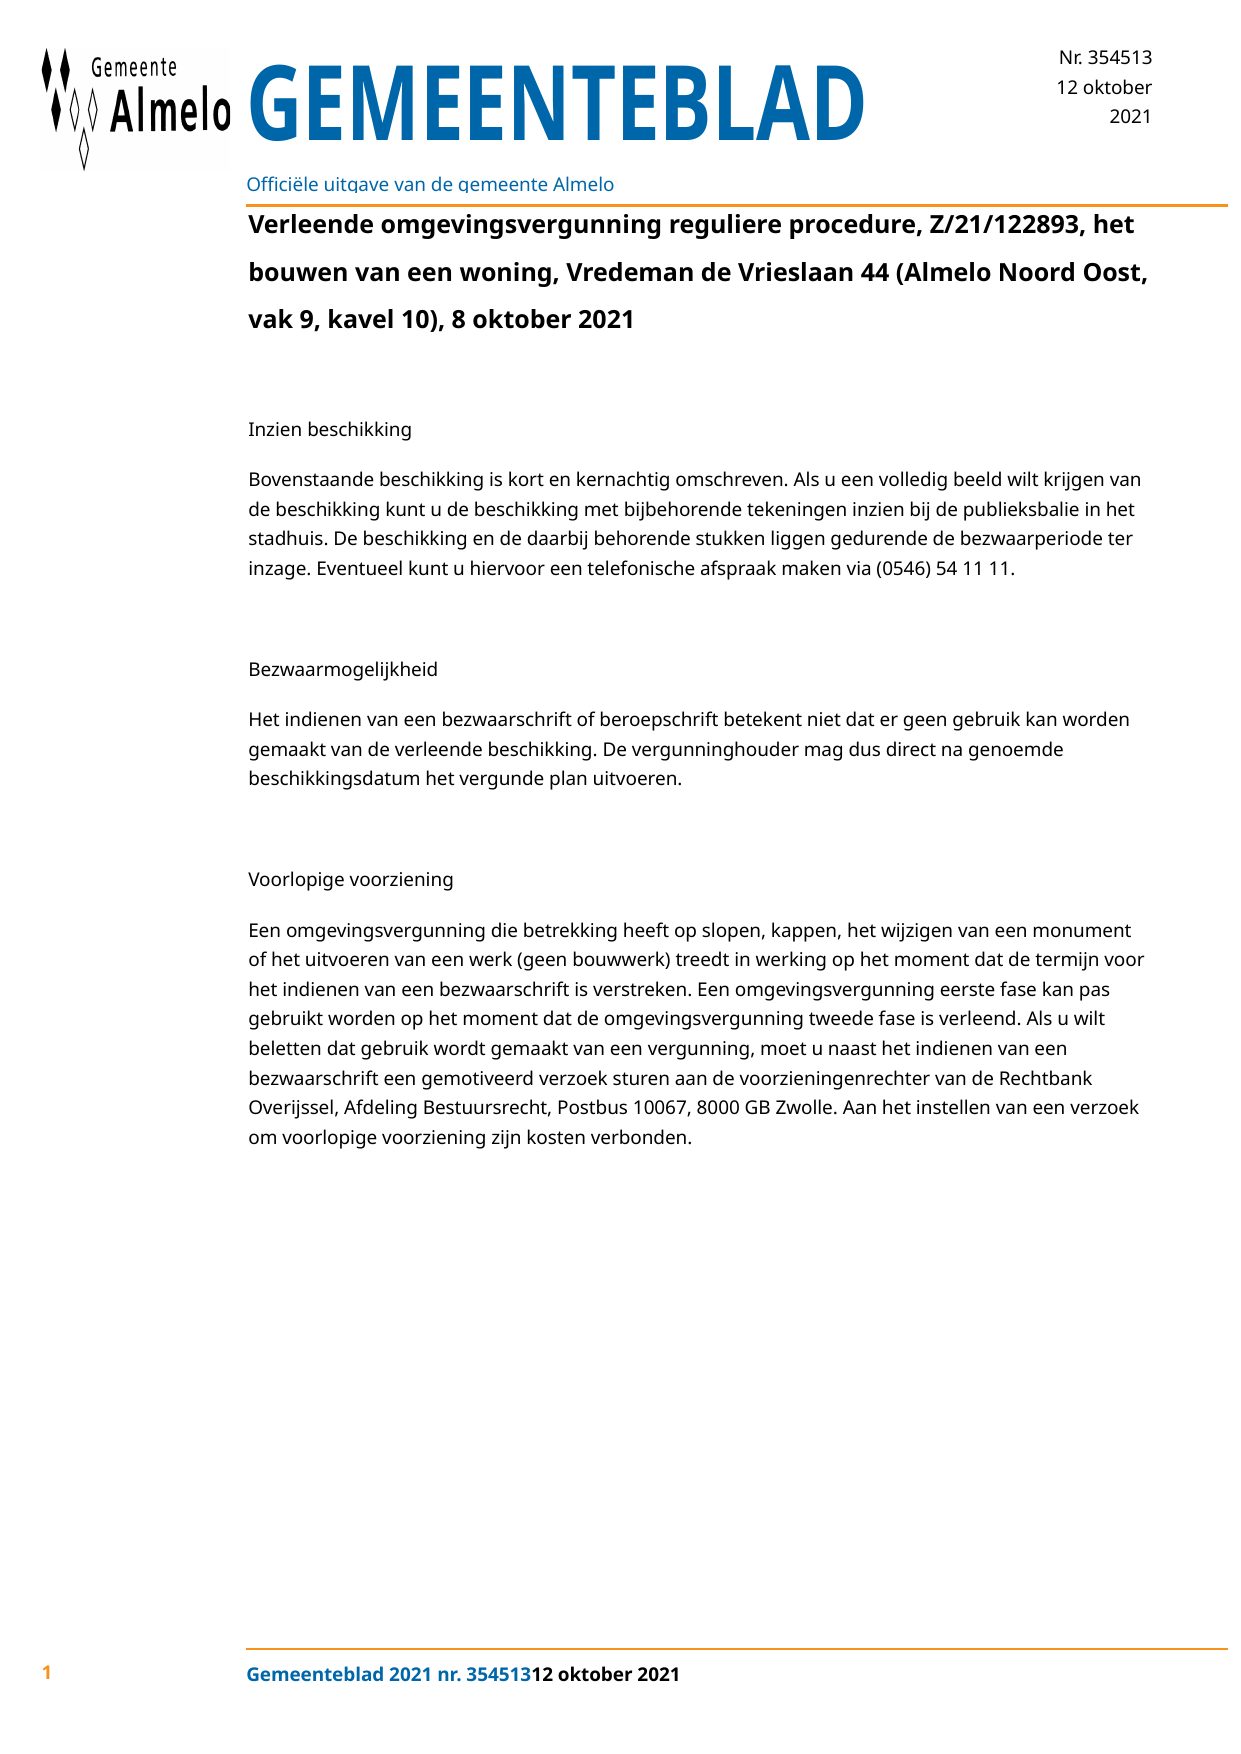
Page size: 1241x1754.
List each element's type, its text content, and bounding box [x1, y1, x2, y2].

text Bezwaarmogelijkheid [248, 656, 1152, 682]
text Voorlopige voorziening [248, 866, 1152, 892]
picture [41, 47, 231, 172]
text Bovenstaande beschikking is kort en kernachtig omschreven. Als u een volledig beeld wilt krijgen van de beschikking kunt u de beschikking met bijbehorende tekeningen inzien bij de publieksbalie in het stadhuis. De beschikking en de daarbij behorende stukken liggen gedurende de bezwaarperiode ter inzage. Eventueel kunt u hiervoor een telefonische afspraak maken via (0546) 54 11 11. [248, 466, 1152, 581]
text Inzien beschikking [248, 416, 1152, 442]
text Verleende omgevingsvergunning reguliere procedure, Z/21/122893, het bouwen van een woning, Vredeman de Vrieslaan 44 (Almelo Noord Oost, vak 9, kavel 10), 8 oktober 2021 [248, 207, 1152, 336]
text Het indienen van een bezwaarschrift of beroepschrift betekent niet dat er geen gebruik kan worden gemaakt van de verleende beschikking. De vergunninghouder mag dus direct na genoemde beschikkingsdatum het vergunde plan uitvoeren. [248, 706, 1152, 791]
text Een omgevingsvergunning die betrekking heeft op slopen, kappen, het wijzigen van een monument of het uitvoeren van een werk (geen bouwwerk) treedt in werking op het moment dat de termijn voor het indienen van een bezwaarschrift is verstreken. Een omgevingsvergunning eerste fase kan pas gebruikt worden op het moment dat de omgevingsvergunning tweede fase is verleend. Als u wilt beletten dat gebruik wordt gemaakt van een vergunning, moet u naast het indienen van een bezwaarschrift een gemotiveerd verzoek sturen aan de voorzieningenrechter van de Rechtbank Overijssel, Afdeling Bestuursrecht, Postbus 10067, 8000 GB Zwolle. Aan het instellen van een verzoek om voorlopige voorziening zijn kosten verbonden. [248, 917, 1152, 1149]
